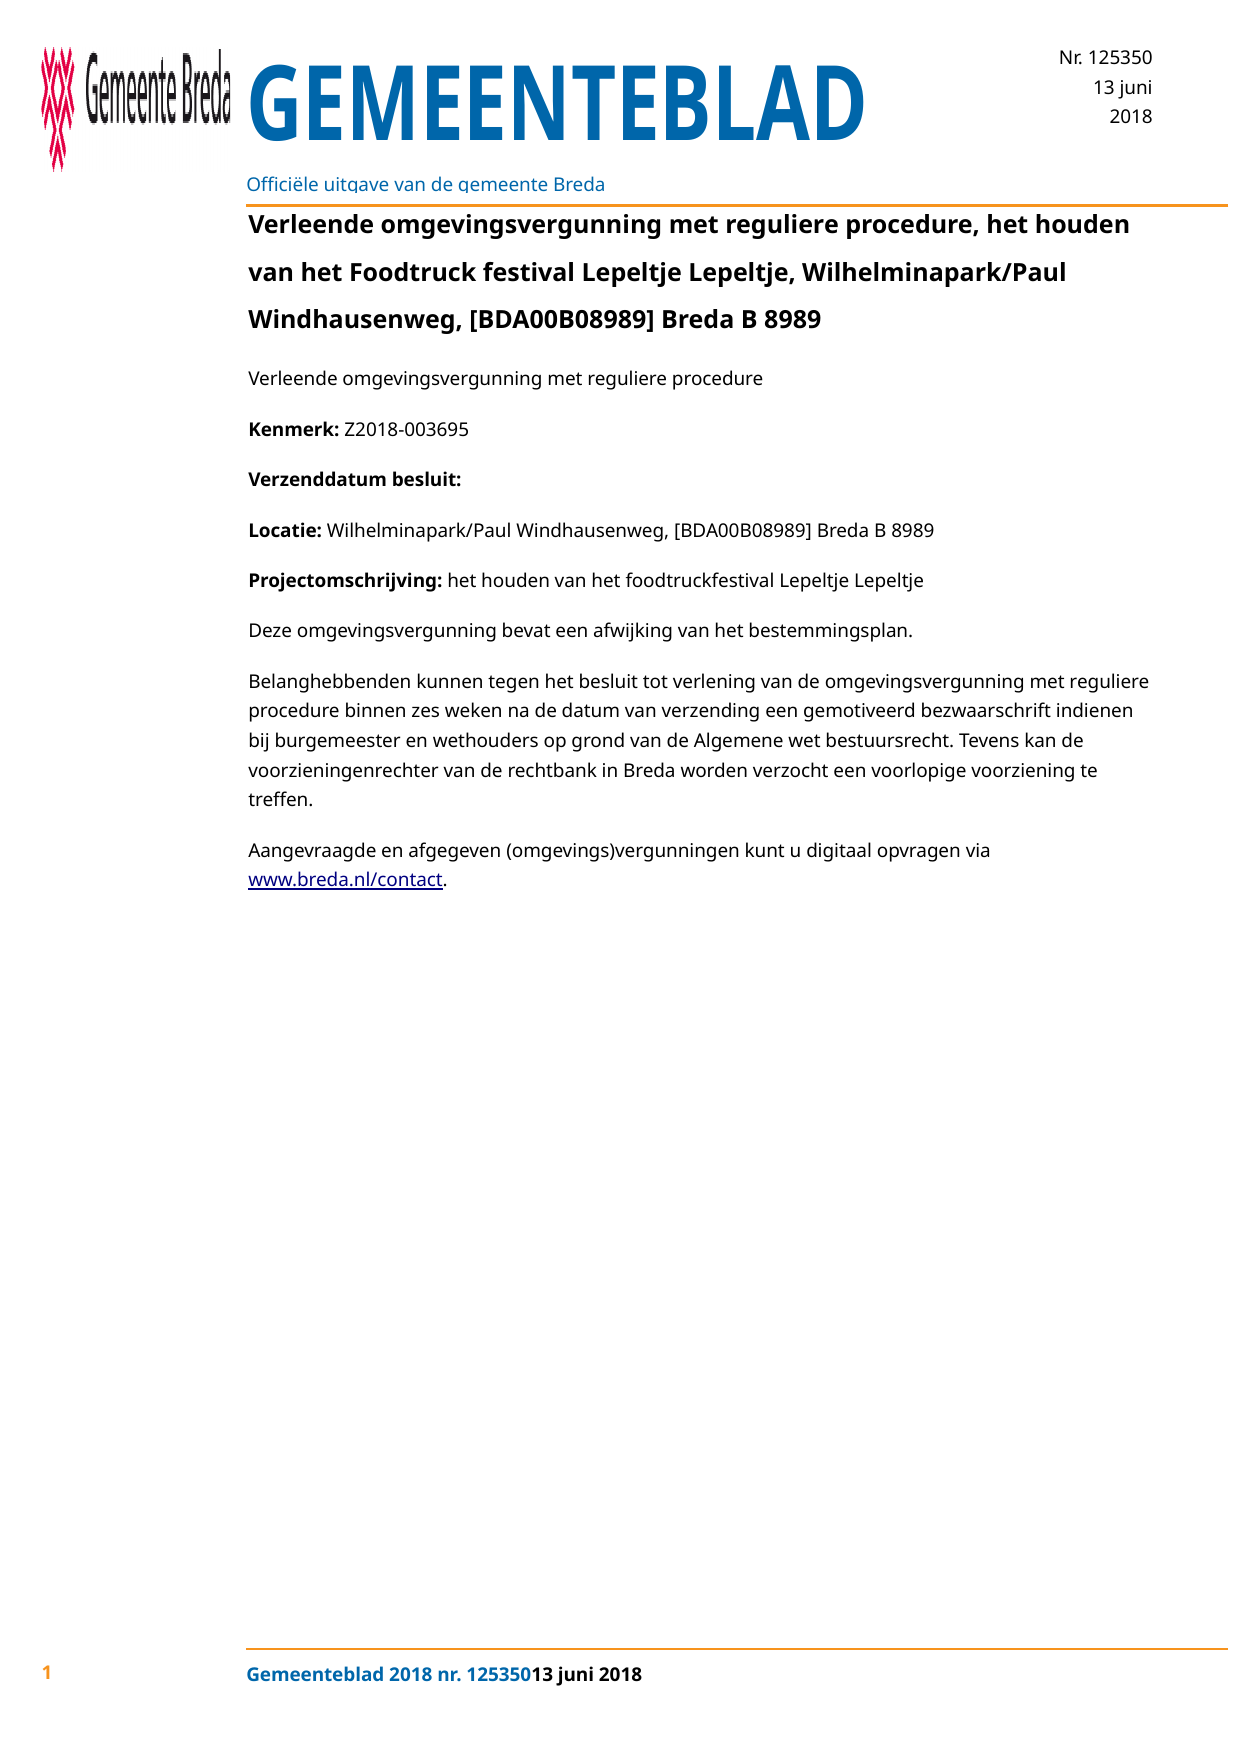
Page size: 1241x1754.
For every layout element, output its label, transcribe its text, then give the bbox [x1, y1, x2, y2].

text Verleende omgevingsvergunning met reguliere procedure, het houden van het Foodtruck festival Lepeltje Lepeltje, Wilhelminapark/Paul Windhausenweg, [BDA00B08989] Breda B 8989 [248, 207, 1152, 336]
text Kenmerk: Z2018-003695 [248, 416, 1152, 442]
text Belanghebbenden kunnen tegen het besluit tot verlening van de omgevingsvergunning met reguliere procedure binnen zes weken na de datum van verzending een gemotiveerd bezwaarschrift indienen bij burgemeester en wethouders op grond van de Algemene wet bestuursrecht. Tevens kan de voorzieningenrechter van de rechtbank in Breda worden verzocht een voorlopige voorziening te treffen. [248, 668, 1152, 812]
text Locatie: Wilhelminapark/Paul Windhausenweg, [BDA00B08989] Breda B 8989 [248, 517, 1152, 542]
text Deze omgevingsvergunning bevat een afwijking van het bestemmingsplan. [248, 618, 1152, 643]
text Projectomschrijving: het houden van het foodtruckfestival Lepeltje Lepeltje [248, 567, 1152, 593]
text Verleende omgevingsvergunning met reguliere procedure [248, 366, 1152, 391]
picture [41, 47, 231, 172]
text Verzenddatum besluit: [248, 466, 1152, 492]
text Aangevraagde en afgegeven (omgevings)vergunningen kunt u digitaal opvragen via www.breda.nl/contact. [248, 837, 1152, 892]
